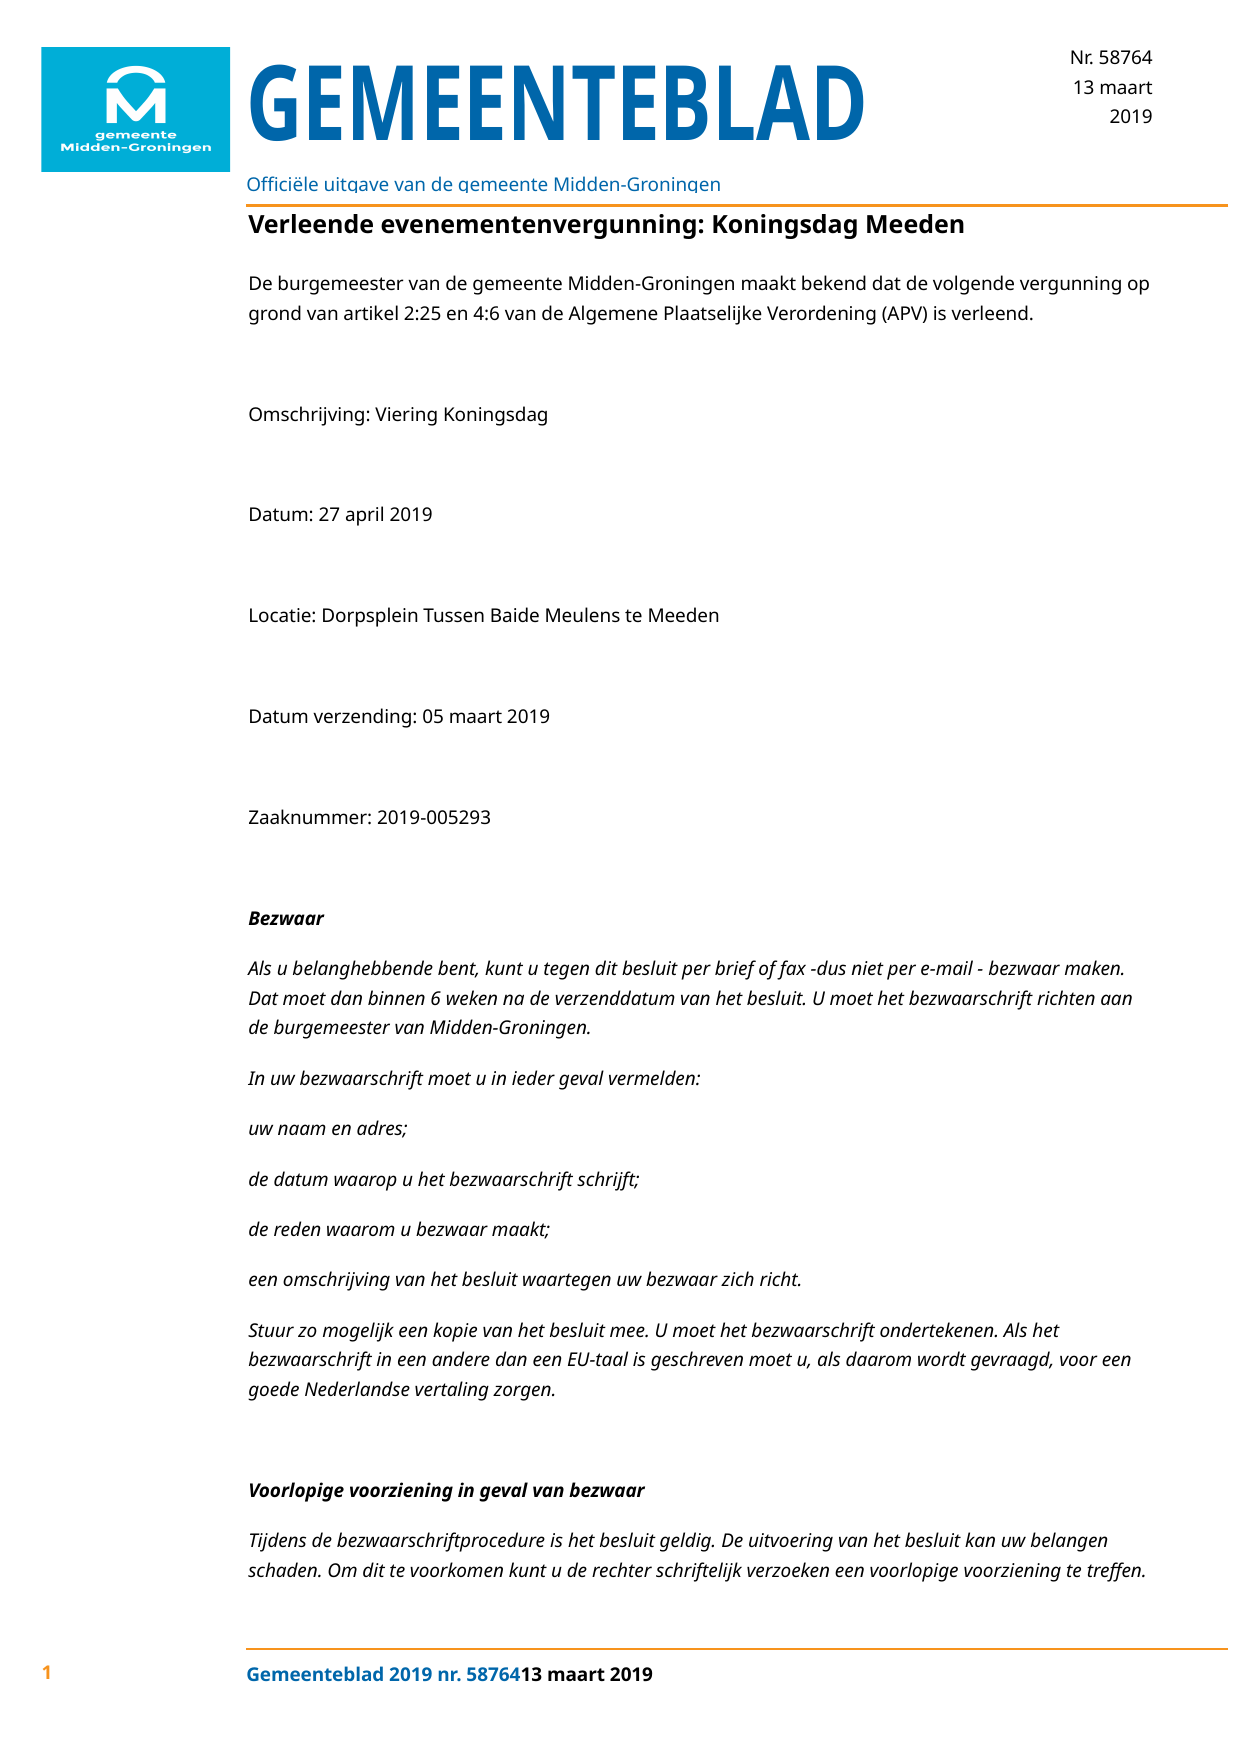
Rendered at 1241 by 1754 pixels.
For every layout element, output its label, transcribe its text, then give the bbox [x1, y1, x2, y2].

text De burgemeester van de gemeente Midden-Groningen maakt bekend dat de volgende vergunning op grond van artikel 2:25 en 4:6 van de Algemene Plaatselijke Verordening (APV) is verleend. [248, 270, 1152, 326]
text Tijdens de bezwaarschriftprocedure is het besluit geldig. De uitvoering van het besluit kan uw belangen schaden. Om dit te voorkomen kunt u de rechter schriftelijk verzoeken een voorlopige voorziening te treffen. [248, 1527, 1152, 1583]
text Voorlopige voorziening in geval van bezwaar [248, 1477, 1152, 1503]
text een omschrijving van het besluit waartegen uw bezwaar zich richt. [248, 1267, 1152, 1292]
text Als u belanghebbende bent, kunt u tegen dit besluit per brief of fax -dus niet per e-mail - bezwaar maken. Dat moet dan binnen 6 weken na de verzenddatum van het besluit. U moet het bezwaarschrift richten aan de burgemeester van Midden-Groningen. [248, 955, 1152, 1040]
picture [184, 146, 190, 153]
text Omschrijving: Viering Koningsdag [248, 401, 1152, 426]
text Datum: 27 april 2019 [248, 502, 1152, 527]
text Locatie: Dorpsplein Tussen Baide Meulens te Meeden [248, 602, 1152, 628]
text de datum waarop u het bezwaarschrift schrijft; [248, 1166, 1152, 1191]
text In uw bezwaarschrift moet u in ieder geval vermelden: [248, 1065, 1152, 1091]
text Bezwaar [248, 905, 1152, 931]
text de reden waarom u bezwaar maakt; [248, 1216, 1152, 1242]
picture [107, 89, 165, 122]
text Stuur zo mogelijk een kopie van het besluit mee. U moet het bezwaarschrift ondertekenen. Als het bezwaarschrift in een andere dan een EU-taal is geschreven moet u, als daarom wordt gevraagd, voor een goede Nederlandse vertaling zorgen. [248, 1317, 1152, 1402]
text Verleende evenementenvergunning: Koningsdag Meeden [248, 207, 1152, 241]
text Datum verzending: 05 maart 2019 [248, 703, 1152, 729]
text Zaaknummer: 2019-005293 [248, 804, 1152, 830]
picture [108, 66, 164, 82]
text uw naam en adres; [248, 1115, 1152, 1141]
